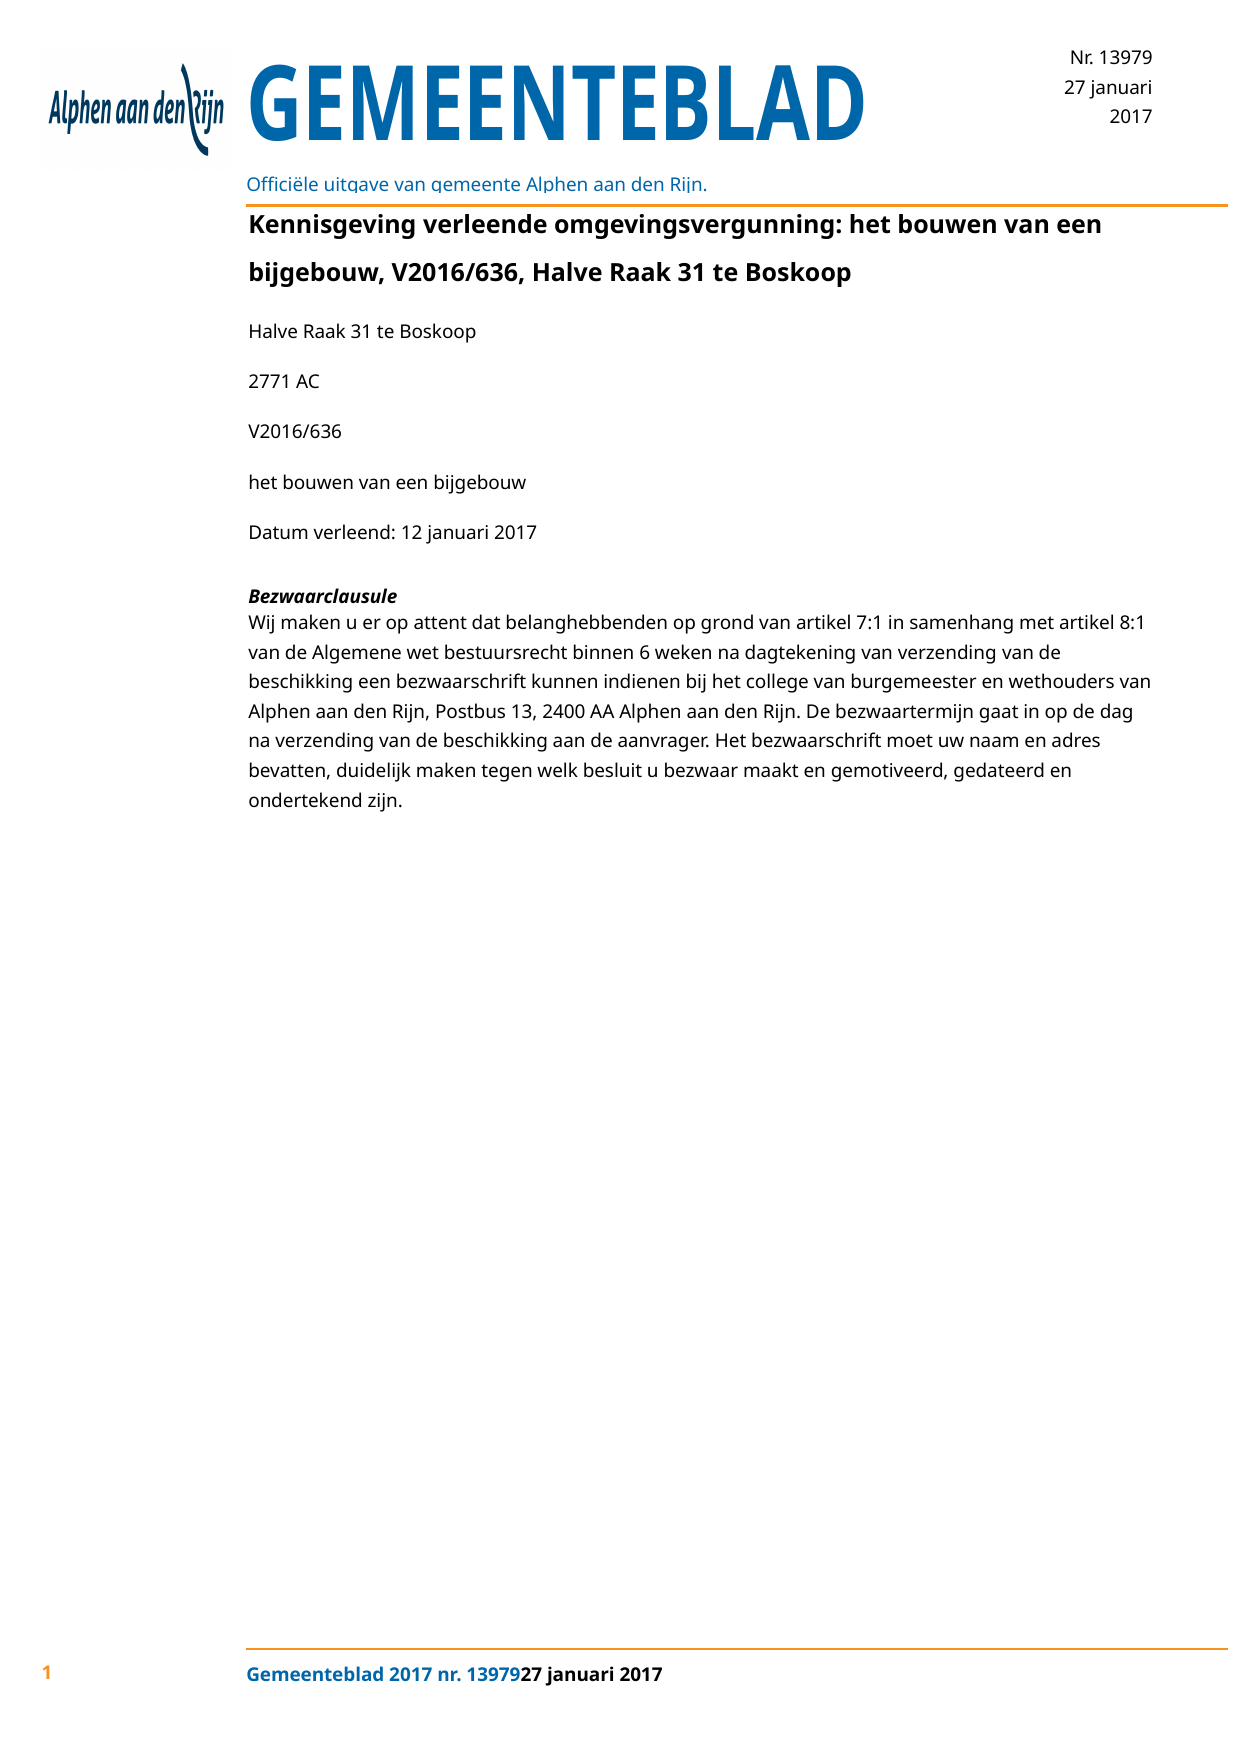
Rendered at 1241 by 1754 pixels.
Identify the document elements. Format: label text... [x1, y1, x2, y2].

text Halve Raak 31 te Boskoop [248, 318, 1152, 344]
text het bouwen van een bijgebouw [248, 469, 1152, 495]
text Datum verleend: 12 januari 2017 [248, 519, 1152, 545]
text Kennisgeving verleende omgevingsvergunning: het bouwen van een bijgebouw, V2016/636, Halve Raak 31 te Boskoop [248, 207, 1152, 288]
text Wij maken u er op attent dat belanghebbenden op grond van artikel 7:1 in samenhang met artikel 8:1 van de Algemene wet bestuursrecht binnen 6 weken na dagtekening van verzending van de beschikking een bezwaarschrift kunnen indienen bij het college van burgemeester en wethouders van Alphen aan den Rijn, Postbus 13, 2400 AA Alphen aan den Rijn. De bezwaartermijn gaat in op de dag na verzending van de beschikking aan de aanvrager. Het bezwaarschrift moet uw naam en adres bevatten, duidelijk maken tegen welk besluit u bezwaar maakt en gemotiveerd, gedateerd en ondertekend zijn. [248, 609, 1152, 812]
text V2016/636 [248, 419, 1152, 444]
text 2771 AC [248, 368, 1152, 394]
picture [41, 47, 231, 172]
text Bezwaarclausule [248, 583, 1152, 609]
